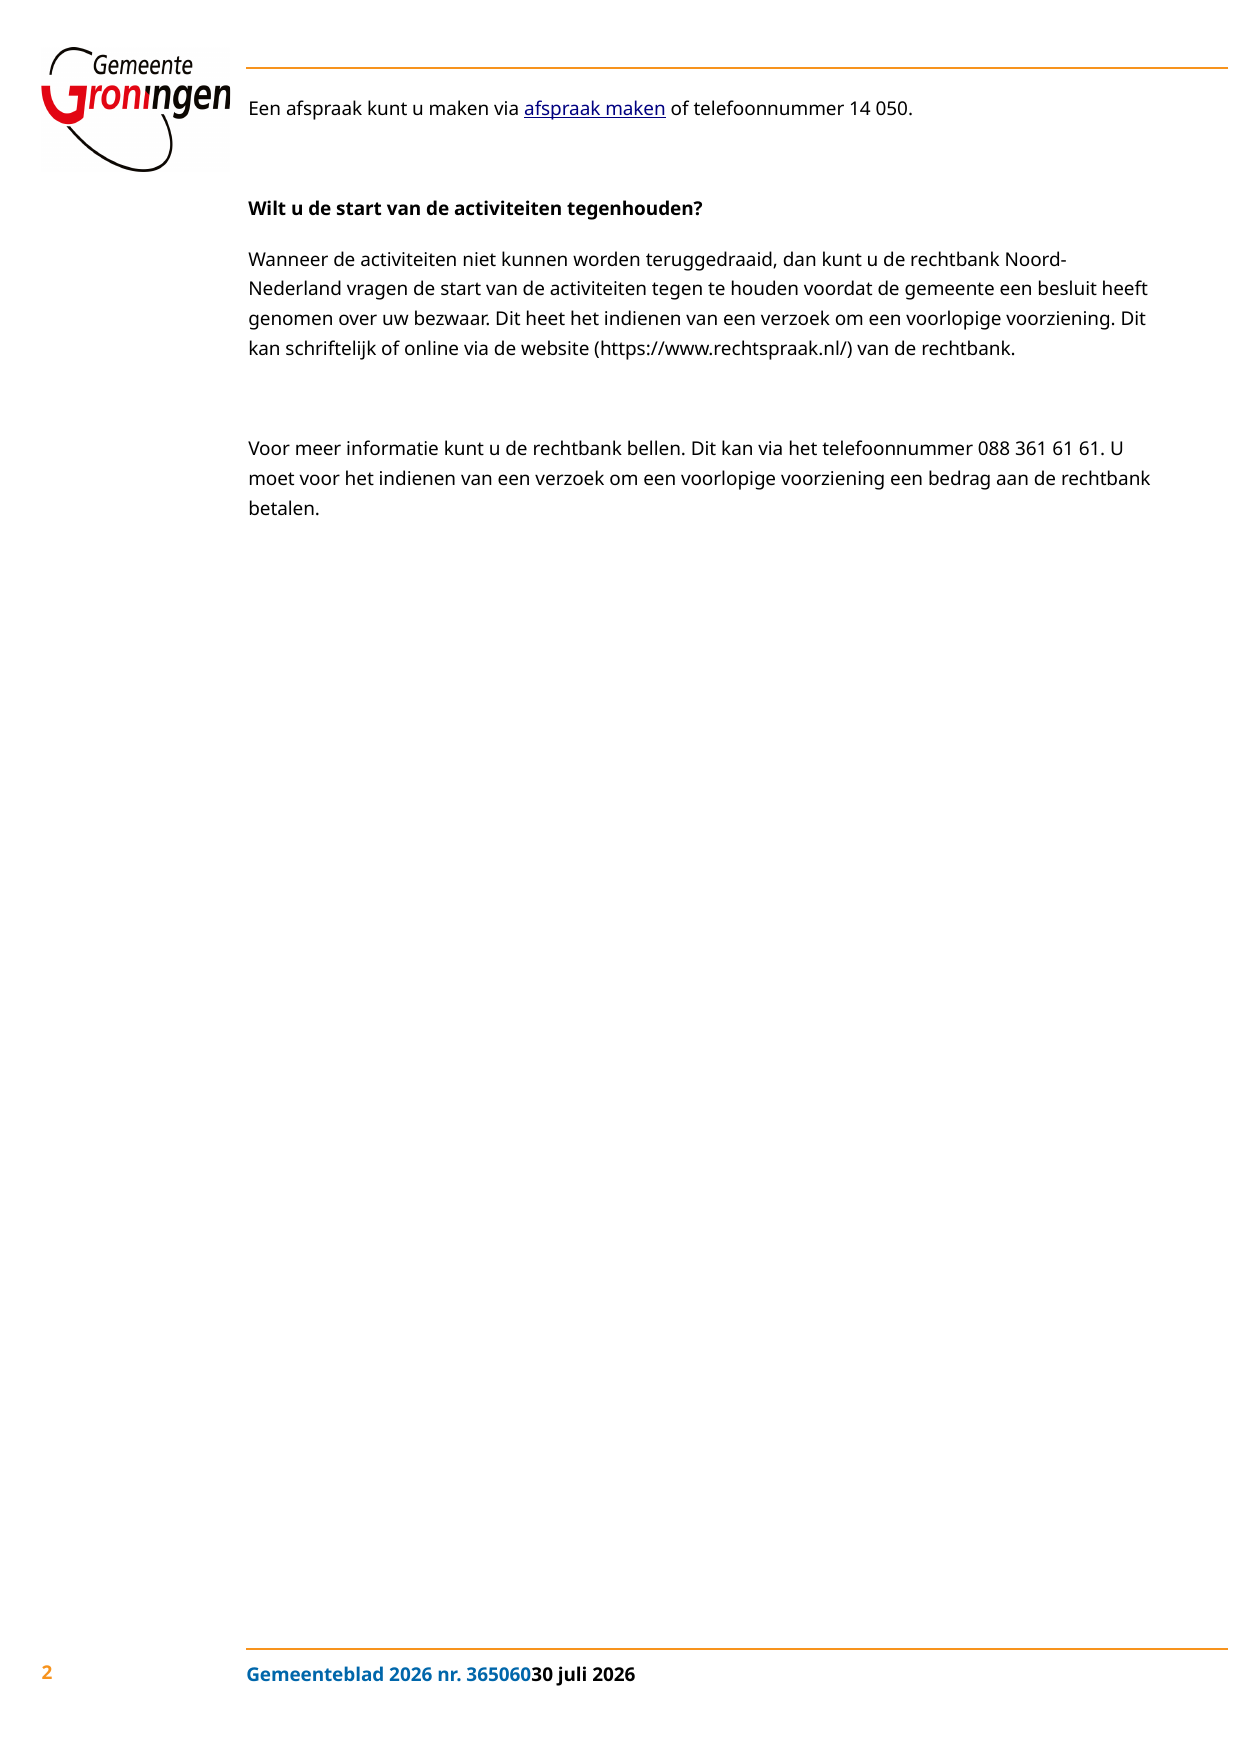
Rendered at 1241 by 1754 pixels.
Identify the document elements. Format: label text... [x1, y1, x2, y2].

text Voor meer informatie kunt u de rechtbank bellen. Dit kan via het telefoonnummer 088 361 61 61. U moet voor het indienen van een verzoek om een voorlopige voorziening een bedrag aan de rechtbank betalen. [248, 436, 1152, 521]
text Een afspraak kunt u maken via afspraak maken of telefoonnummer 14 050. [248, 95, 1152, 121]
text Wilt u de start van de activiteiten tegenhouden? [248, 196, 1152, 221]
text Wanneer de activiteiten niet kunnen worden teruggedraaid, dan kunt u de rechtbank Noord-Nederland vragen de start van de activiteiten tegen te houden voordat de gemeente een besluit heeft genomen over uw bezwaar. Dit heet het indienen van een verzoek om een voorlopige voorziening. Dit kan schriftelijk of online via de website (https://www.rechtspraak.nl/) van de rechtbank. [248, 246, 1152, 361]
picture [41, 47, 231, 172]
